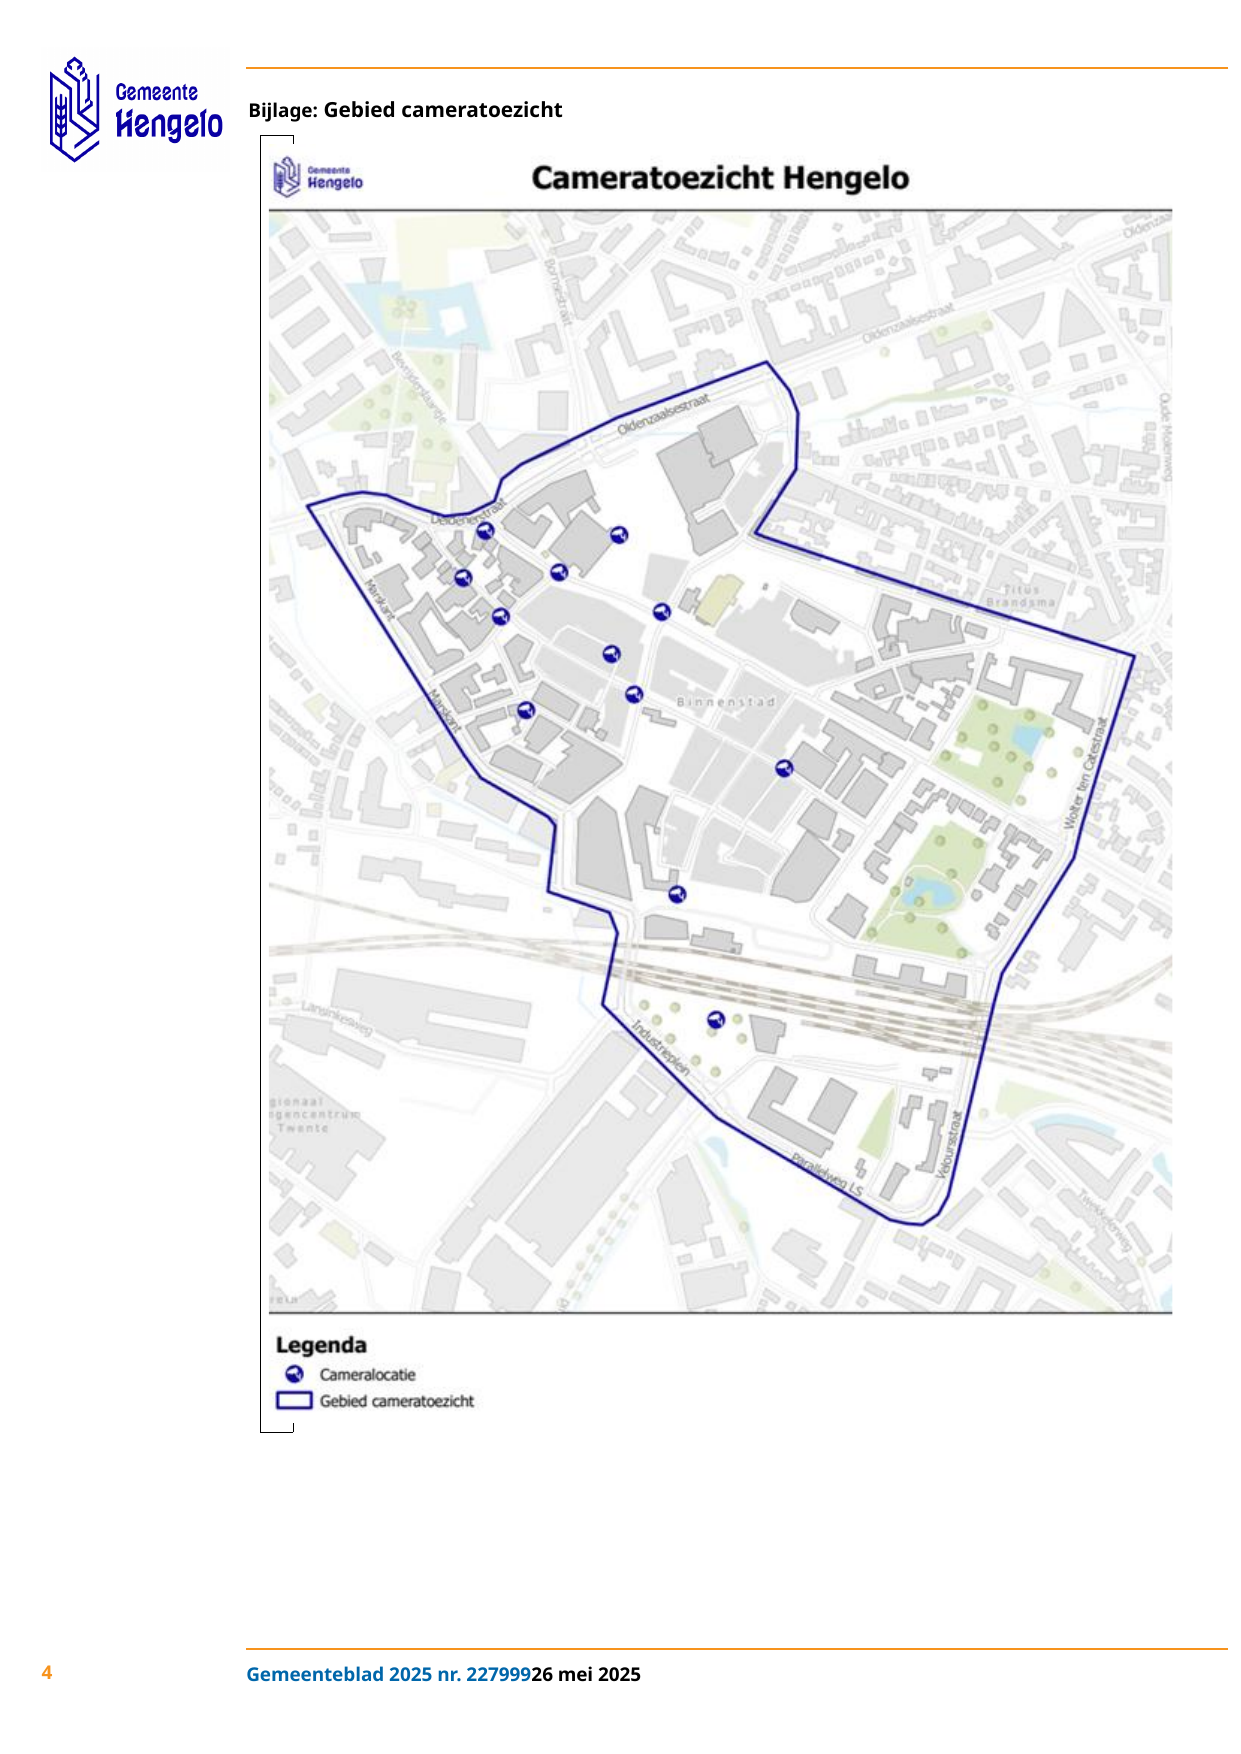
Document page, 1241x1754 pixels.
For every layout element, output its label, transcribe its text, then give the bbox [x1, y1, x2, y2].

picture [41, 47, 231, 172]
text Bijlage: Gebied cameratoezicht [248, 95, 1152, 123]
picture [268, 144, 1173, 1423]
